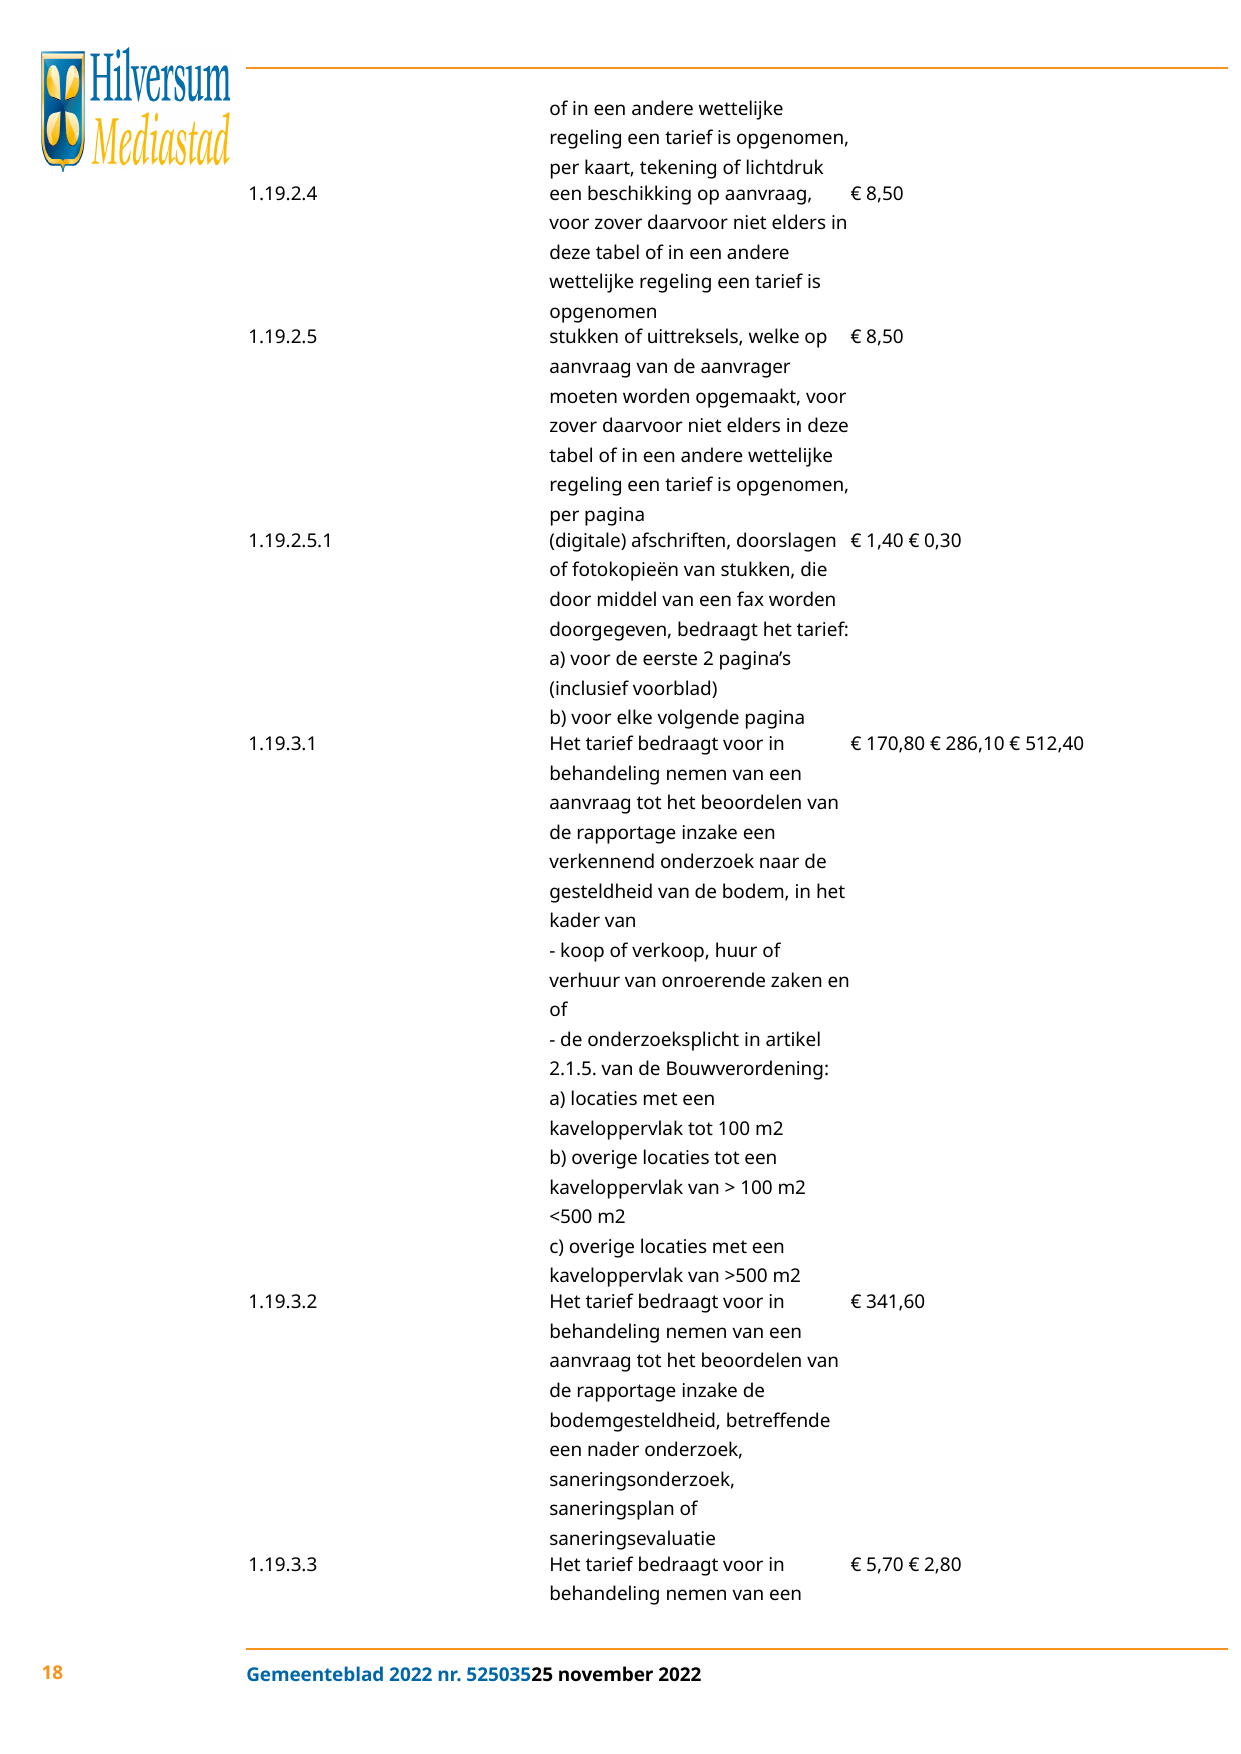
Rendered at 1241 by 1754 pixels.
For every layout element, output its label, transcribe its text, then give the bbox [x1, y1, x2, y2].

table_cell 1.19.3.2 [248, 1289, 549, 1551]
table_cell Het tarief bedraagt voor in behandeling nemen van een [549, 1551, 850, 1606]
table_cell 1.19.2.4 [248, 180, 549, 324]
table_cell € 5,70 € 2,80 [850, 1551, 1152, 1606]
table_cell een beschikking op aanvraag, voor zover daarvoor niet elders in deze tabel of in een andere wettelijke regeling een tarief is opgenomen [549, 180, 850, 324]
table_cell stukken of uittreksels, welke op aanvraag van de aanvrager moeten worden opgemaakt, voor zover daarvoor niet elders in deze tabel of in een andere wettelijke regeling een tarief is opgenomen, per pagina [549, 324, 850, 527]
picture [41, 47, 231, 172]
table_cell € 341,60 [850, 1289, 1152, 1551]
table_cell of in een andere wettelijke regeling een tarief is opgenomen, per kaart, tekening of lichtdruk [549, 95, 850, 180]
table_cell (digitale) afschriften, doorslagen of fotokopieën van stukken, die door middel van een fax worden doorgegeven, bedraagt het tarief: a) voor de eerste 2 pagina’s (inclusief voorblad) b) voor elke volgende pagina [549, 527, 850, 730]
table_cell 1.19.3.1 [248, 730, 549, 1288]
table_cell [248, 95, 549, 180]
table_cell 1.19.2.5 [248, 324, 549, 527]
table_cell € 8,50 [850, 180, 1152, 324]
table_cell Het tarief bedraagt voor in behandeling nemen van een aanvraag tot het beoordelen van de rapportage inzake de bodemgesteldheid, betreffende een nader onderzoek, saneringsonderzoek, saneringsplan of saneringsevaluatie [549, 1289, 850, 1551]
table_cell 1.19.2.5.1 [248, 527, 549, 730]
table_cell [850, 95, 1152, 180]
table_cell € 1,40 € 0,30 [850, 527, 1152, 730]
table_cell 1.19.3.3 [248, 1551, 549, 1606]
table_cell € 170,80 € 286,10 € 512,40 [850, 730, 1152, 1288]
table_cell Het tarief bedraagt voor in behandeling nemen van een aanvraag tot het beoordelen van de rapportage inzake een verkennend onderzoek naar de gesteldheid van de bodem, in het kader van - koop of verkoop, huur of verhuur van onroerende zaken en of - de onderzoeksplicht in artikel 2.1.5. van de Bouwverordening: a) locaties met een kaveloppervlak tot 100 m2 b) overige locaties tot een kaveloppervlak van > 100 m2 <500 m2 c) overige locaties met een kaveloppervlak van >500 m2 [549, 730, 850, 1288]
table_cell € 8,50 [850, 324, 1152, 527]
